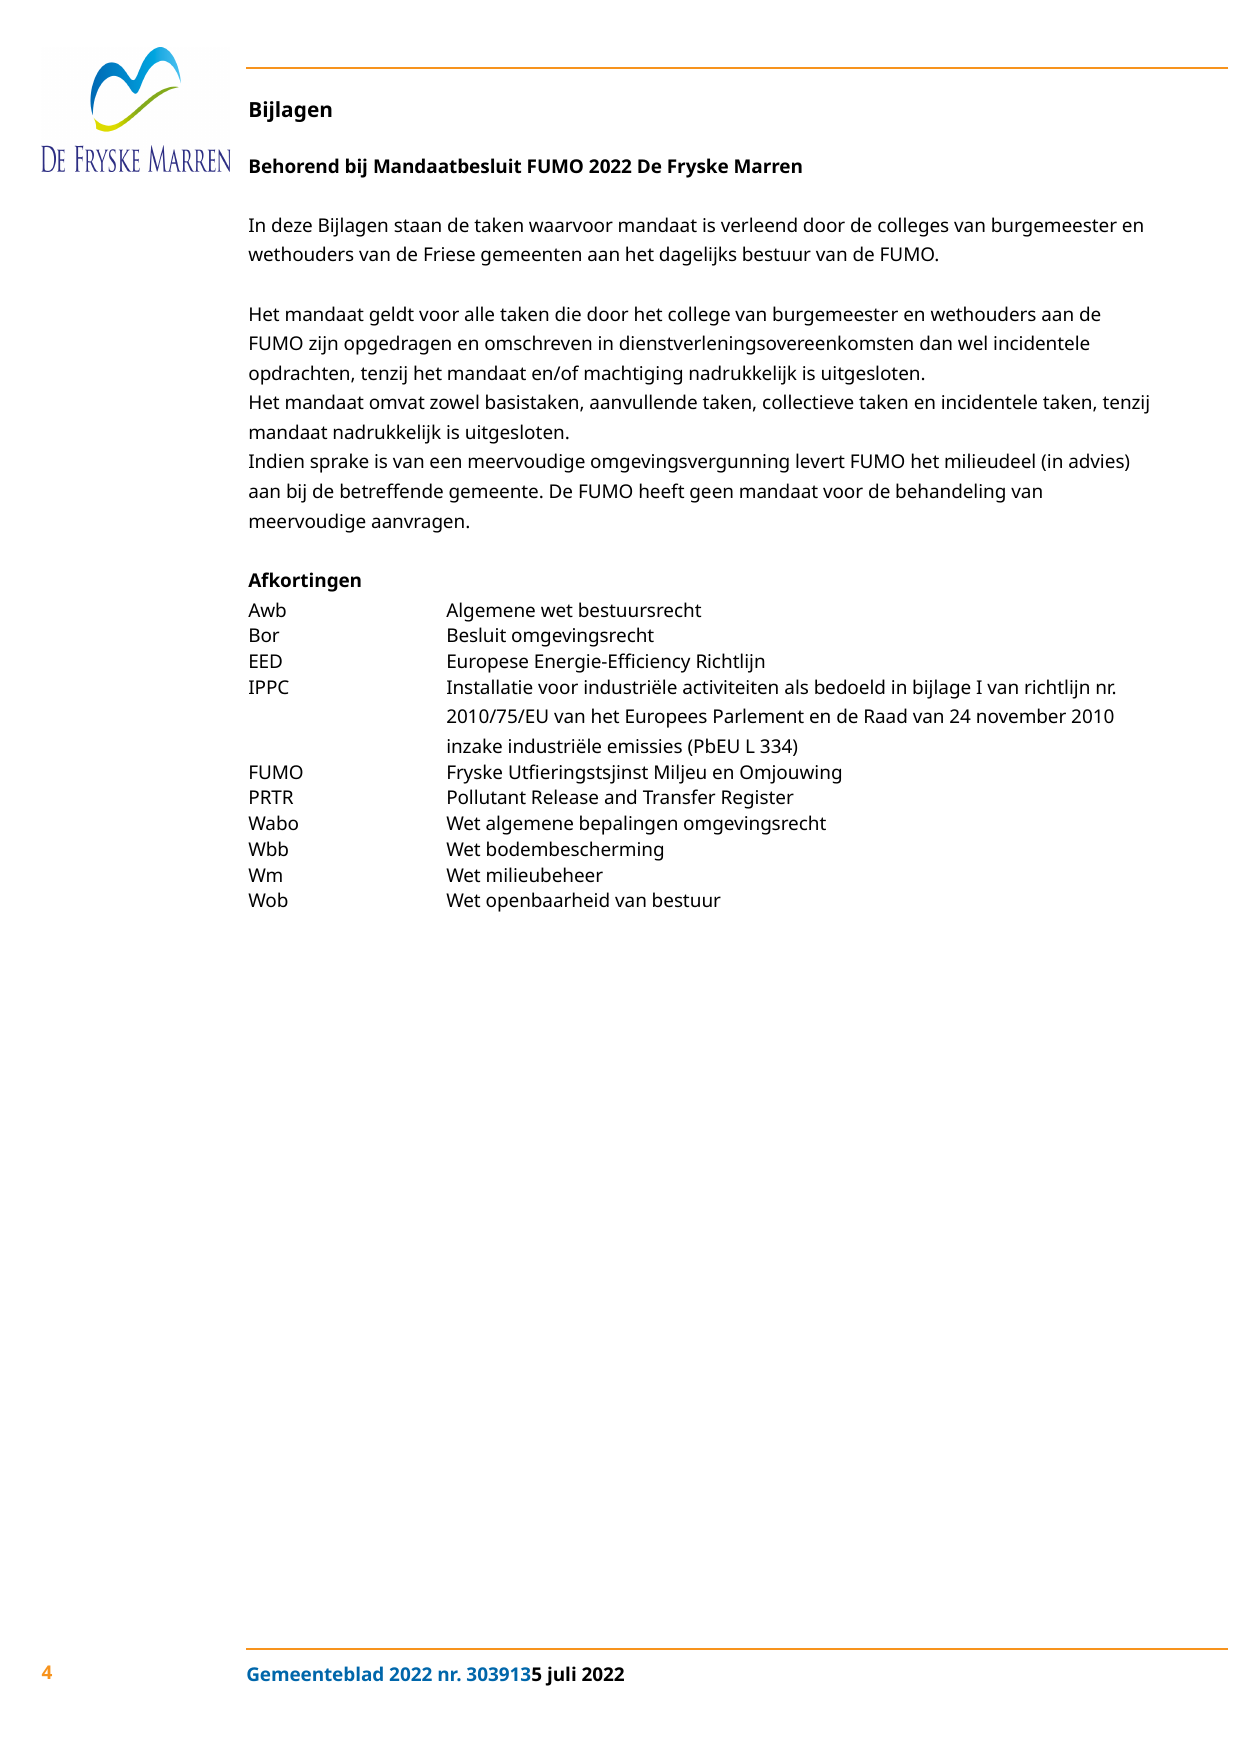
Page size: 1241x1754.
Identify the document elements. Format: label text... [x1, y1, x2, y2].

table_cell Besluit omgevingsrecht [446, 623, 1152, 648]
table_cell Wabo [248, 810, 446, 836]
table_cell Installatie voor industriële activiteiten als bedoeld in bijlage I van richtlijn nr. 2010/75/EU van het Europees Parlement en de Raad van 24 november 2010 inzake industriële emissies (PbEU L 334) [446, 674, 1152, 759]
text Afkortingen [248, 567, 1152, 593]
table_cell IPPC [248, 674, 446, 759]
table_header Algemene wet bestuursrecht [446, 597, 1152, 622]
table_cell Wet algemene bepalingen omgevingsrecht [446, 810, 1152, 836]
table_cell Bor [248, 623, 446, 648]
text Bijlagen [248, 95, 1152, 123]
table_cell Wet openbaarheid van bestuur [446, 888, 1152, 913]
table_cell Wm [248, 862, 446, 887]
table_cell Wet bodembescherming [446, 836, 1152, 862]
picture [41, 47, 231, 172]
table_cell EED [248, 648, 446, 674]
table_cell Wet milieubeheer [446, 862, 1152, 887]
table_cell Pollutant Release and Transfer Register [446, 785, 1152, 810]
text Behorend bij Mandaatbesluit FUMO 2022 De Fryske Marren [248, 153, 1152, 179]
text In deze Bijlagen staan de taken waarvoor mandaat is verleend door de colleges van burgemeester en wethouders van de Friese gemeenten aan het dagelijks bestuur van de FUMO. [248, 212, 1152, 267]
table_cell PRTR [248, 785, 446, 810]
text Het mandaat omvat zowel basistaken, aanvullende taken, collectieve taken en incidentele taken, tenzij mandaat nadrukkelijk is uitgesloten. [248, 389, 1152, 445]
table_cell Europese Energie-Efficiency Richtlijn [446, 648, 1152, 674]
table_cell FUMO [248, 759, 446, 784]
text Het mandaat geldt voor alle taken die door het college van burgemeester en wethouders aan de FUMO zijn opgedragen en omschreven in dienstverleningsovereenkomsten dan wel incidentele opdrachten, tenzij het mandaat en/of machtiging nadrukkelijk is uitgesloten. [248, 301, 1152, 386]
text Indien sprake is van een meervoudige omgevingsvergunning levert FUMO het milieudeel (in advies) aan bij de betreffende gemeente. De FUMO heeft geen mandaat voor de behandeling van meervoudige aanvragen. [248, 449, 1152, 534]
table_header Awb [248, 597, 446, 622]
table_cell Wbb [248, 836, 446, 862]
table_cell Wob [248, 888, 446, 913]
table_cell Fryske Utfieringstsjinst Miljeu en Omjouwing [446, 759, 1152, 784]
